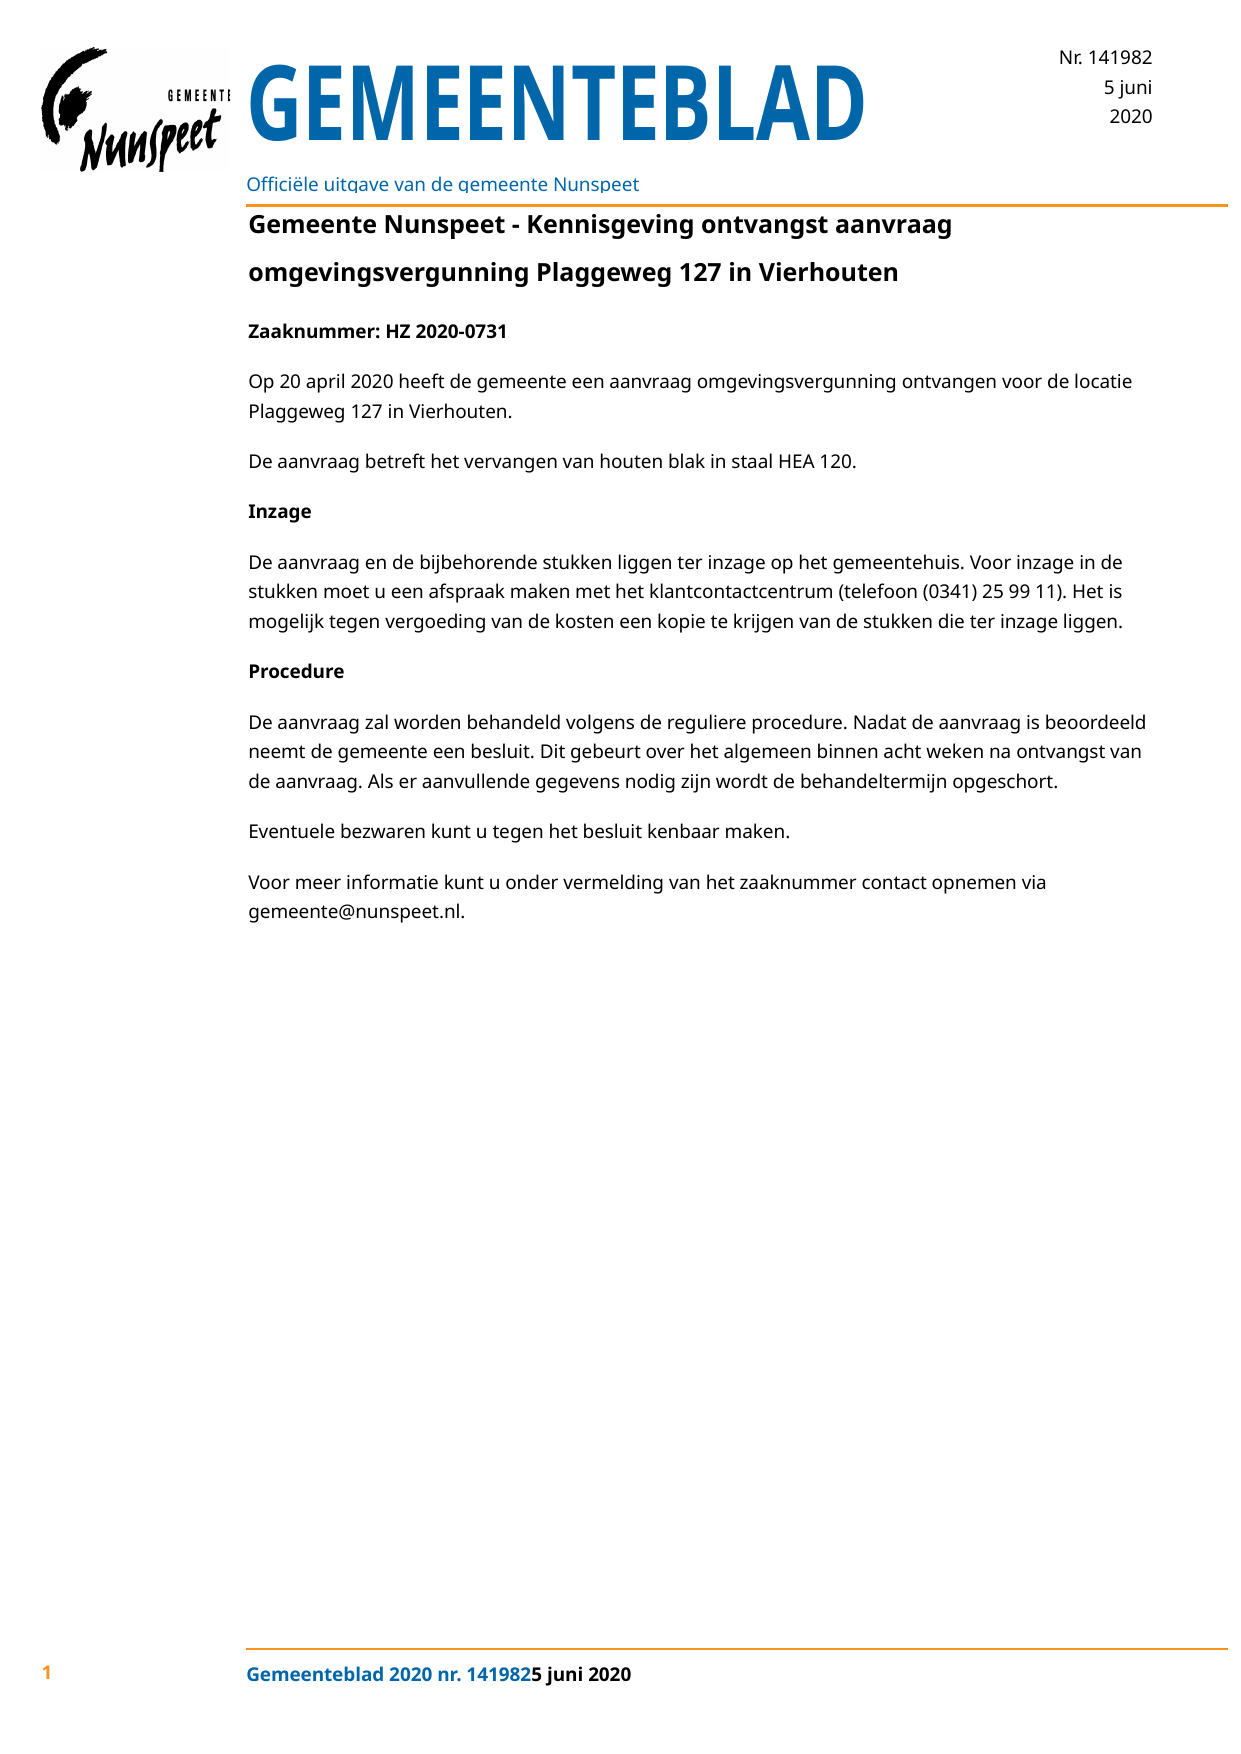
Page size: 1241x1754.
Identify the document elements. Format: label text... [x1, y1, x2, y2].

text Gemeente Nunspeet - Kennisgeving ontvangst aanvraag omgevingsvergunning Plaggeweg 127 in Vierhouten [248, 207, 1152, 288]
text De aanvraag en de bijbehorende stukken liggen ter inzage op het gemeentehuis. Voor inzage in de stukken moet u een afspraak maken met het klantcontactcentrum (telefoon (0341) 25 99 11). Het is mogelijk tegen vergoeding van de kosten een kopie te krijgen van de stukken die ter inzage liggen. [248, 549, 1152, 634]
text De aanvraag betreft het vervangen van houten blak in staal HEA 120. [248, 448, 1152, 474]
text Inzage [248, 499, 1152, 524]
text Voor meer informatie kunt u onder vermelding van het zaaknummer contact opnemen via gemeente@nunspeet.nl. [248, 869, 1152, 924]
text Zaaknummer: HZ 2020-0731 [248, 318, 1152, 344]
text De aanvraag zal worden behandeld volgens de reguliere procedure. Nadat de aanvraag is beoordeeld neemt de gemeente een besluit. Dit gebeurt over het algemeen binnen acht weken na ontvangst van de aanvraag. Als er aanvullende gegevens nodig zijn wordt de behandeltermijn opgeschort. [248, 709, 1152, 794]
text Op 20 april 2020 heeft de gemeente een aanvraag omgevingsvergunning ontvangen voor de locatie Plaggeweg 127 in Vierhouten. [248, 368, 1152, 424]
picture [41, 47, 231, 172]
text Eventuele bezwaren kunt u tegen het besluit kenbaar maken. [248, 819, 1152, 844]
text Procedure [248, 659, 1152, 684]
